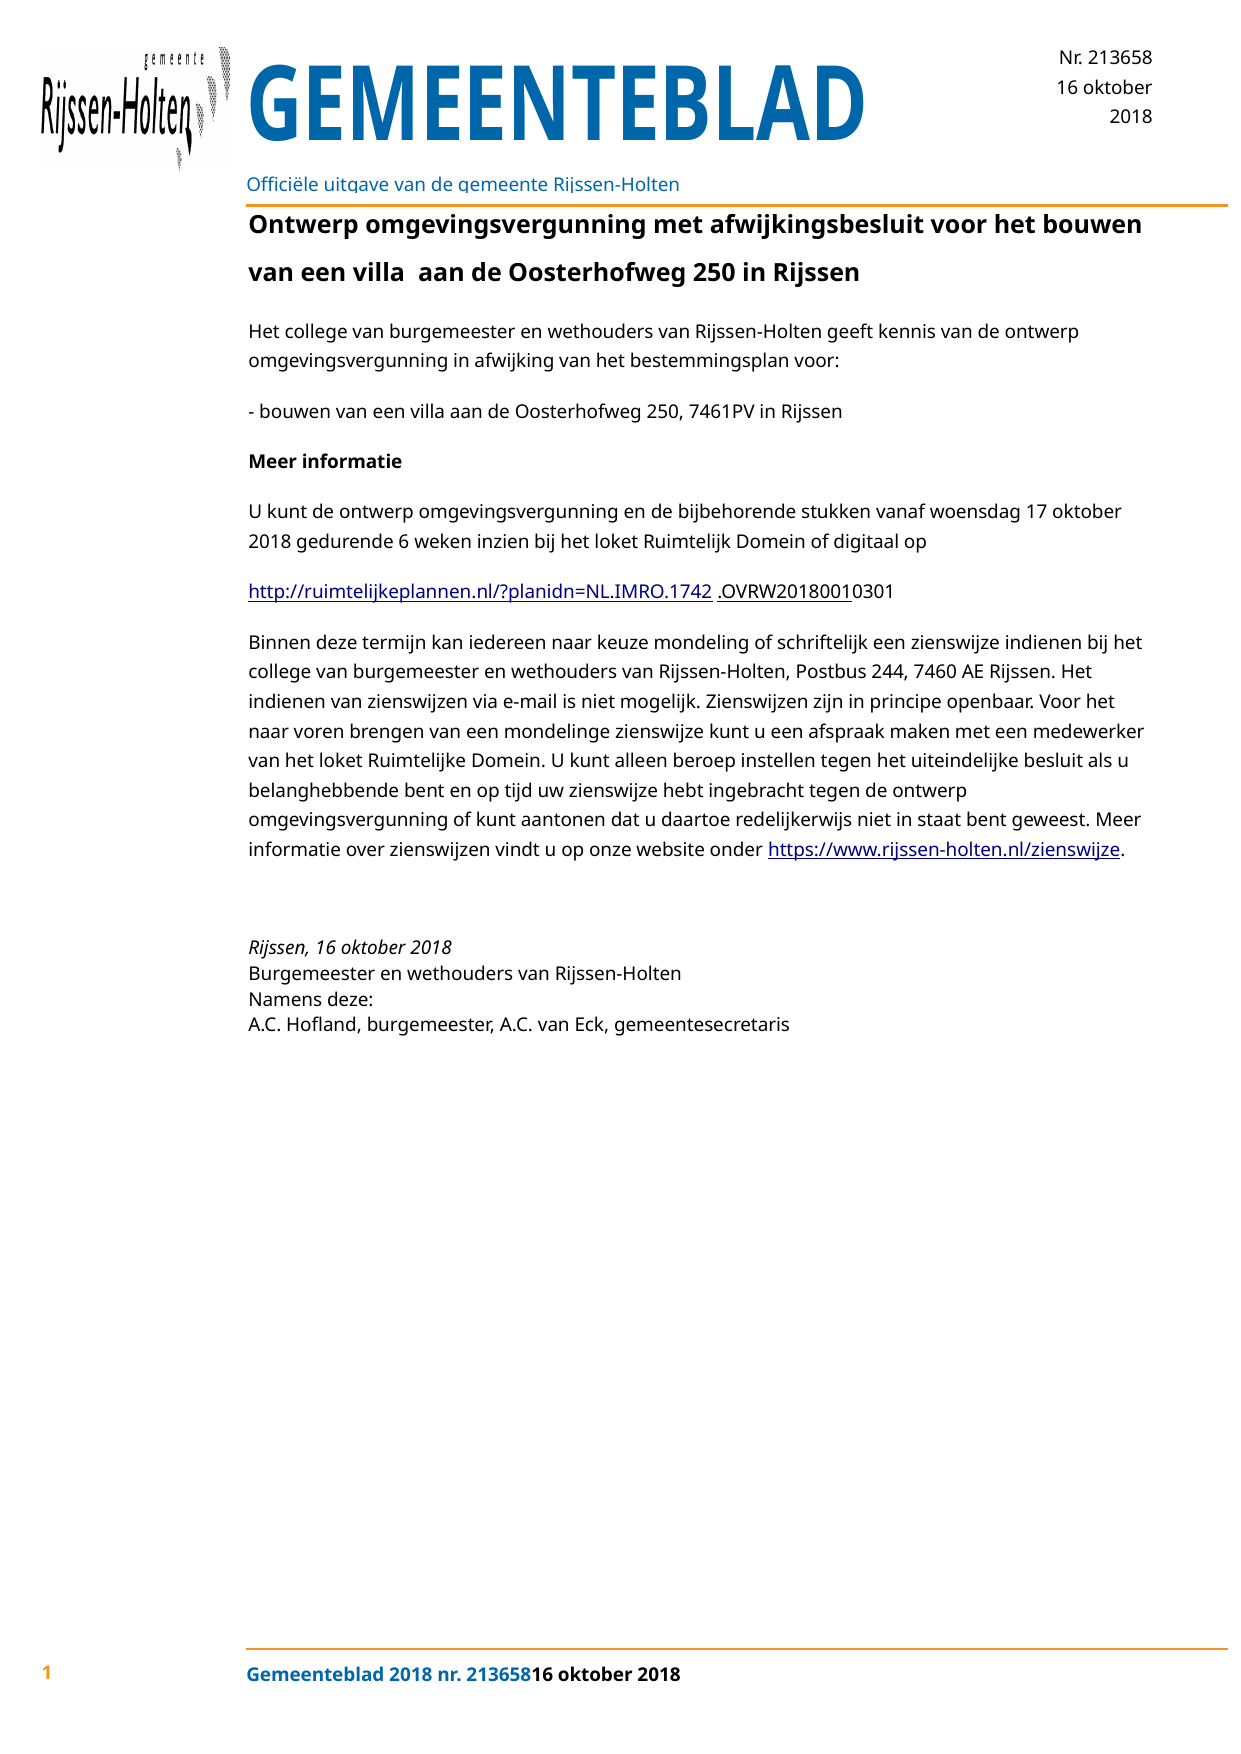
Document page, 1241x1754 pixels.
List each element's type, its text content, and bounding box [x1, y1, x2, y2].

text Ontwerp omgevingsvergunning met afwijkingsbesluit voor het bouwen van een villa aan de Oosterhofweg 250 in Rijssen [248, 207, 1152, 288]
picture [41, 47, 231, 172]
text Burgemeester en wethouders van Rijssen-Holten [248, 960, 1152, 986]
text U kunt de ontwerp omgevingsvergunning en de bijbehorende stukken vanaf woensdag 17 oktober 2018 gedurende 6 weken inzien bij het loket Ruimtelijk Domein of digitaal op [248, 499, 1152, 554]
text - bouwen van een villa aan de Oosterhofweg 250, 7461PV in Rijssen [248, 398, 1152, 424]
text Binnen deze termijn kan iedereen naar keuze mondeling of schriftelijk een zienswijze indienen bij het college van burgemeester en wethouders van Rijssen-Holten, Postbus 244, 7460 AE Rijssen. Het indienen van zienswijzen via e-mail is niet mogelijk. Zienswijzen zijn in principe openbaar. Voor het naar voren brengen van een mondelinge zienswijze kunt u een afspraak maken met een medewerker van het loket Ruimtelijke Domein. U kunt alleen beroep instellen tegen het uiteindelijke besluit als u belanghebbende bent en op tijd uw zienswijze hebt ingebracht tegen de ontwerp omgevingsvergunning of kunt aantonen dat u daartoe redelijkerwijs niet in staat bent geweest. Meer informatie over zienswijzen vindt u op onze website onder https://www.rijssen-holten.nl/zienswijze. [248, 629, 1152, 862]
text Namens deze: [248, 986, 1152, 1012]
text Meer informatie [248, 448, 1152, 474]
text Het college van burgemeester en wethouders van Rijssen-Holten geeft kennis van de ontwerp omgevingsvergunning in afwijking van het bestemmingsplan voor: [248, 318, 1152, 373]
text Rijssen, 16 oktober 2018 [248, 934, 1152, 960]
text http://ruimtelijkeplannen.nl/?planidn=NL.IMRO.1742 .OVRW20180010301 [248, 579, 1152, 604]
text A.C. Hofland, burgemeester, A.C. van Eck, gemeentesecretaris [248, 1012, 1152, 1037]
